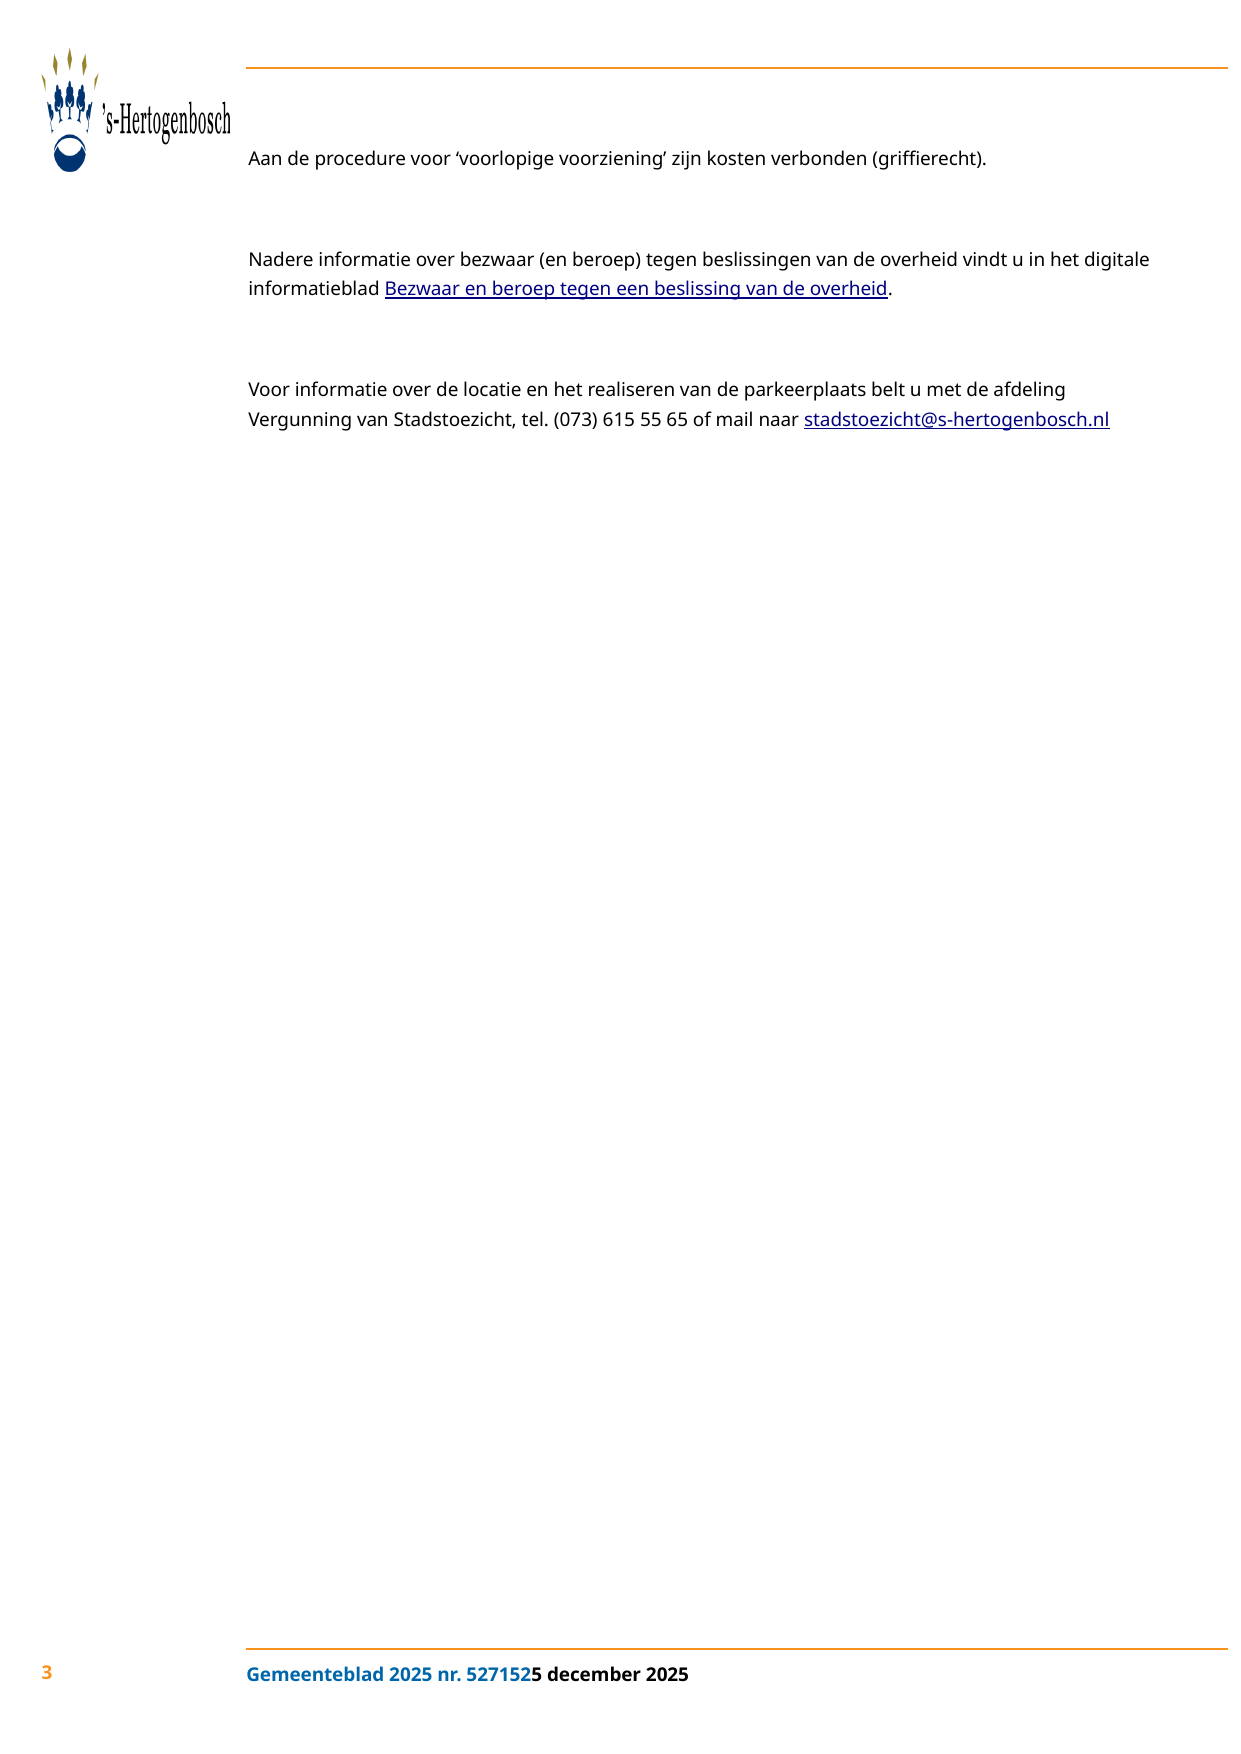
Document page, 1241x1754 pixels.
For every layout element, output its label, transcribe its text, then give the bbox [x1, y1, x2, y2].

text Voor informatie over de locatie en het realiseren van de parkeerplaats belt u met de afdeling Vergunning van Stadstoezicht, tel. (073) 615 55 65 of mail naar stadstoezicht@s-hertogenbosch.nl [248, 376, 1152, 432]
text Aan de procedure voor ‘voorlopige voorziening’ zijn kosten verbonden (griffierecht). [248, 145, 1152, 171]
picture [41, 47, 231, 172]
text Nadere informatie over bezwaar (en beroep) tegen beslissingen van de overheid vindt u in het digitale informatieblad Bezwaar en beroep tegen een beslissing van de overheid. [248, 246, 1152, 301]
